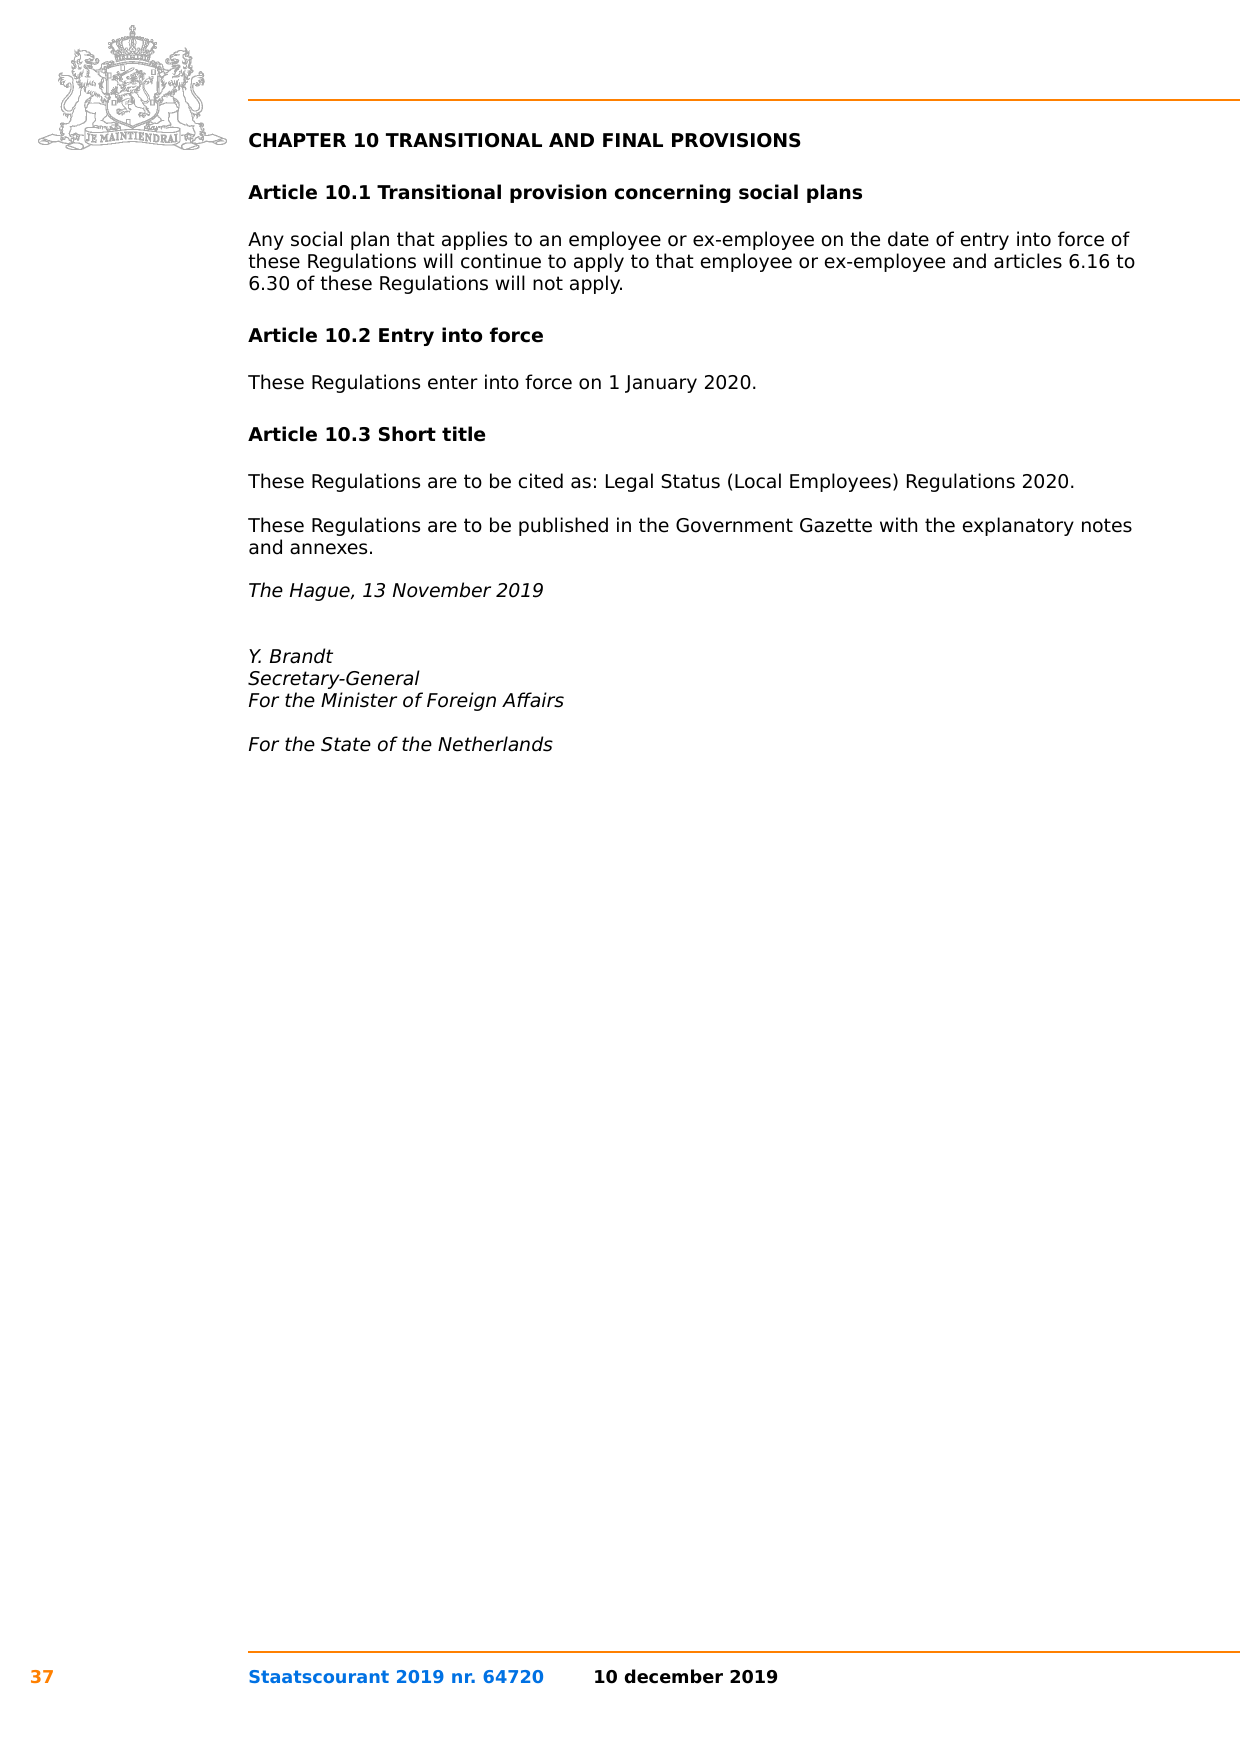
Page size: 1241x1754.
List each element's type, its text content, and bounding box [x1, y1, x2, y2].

text These Regulations enter into force on 1 January 2020. [248, 372, 1163, 394]
text These Regulations are to be cited as: Legal Status (Local Employees) Regulations 2020. [248, 471, 1163, 493]
subtitle CHAPTER 10 TRANSITIONAL AND FINAL PROVISIONS [248, 130, 1163, 152]
text Any social plan that applies to an employee or ex-employee on the date of entry into force of these Regulations will continue to apply to that employee or ex-employee and articles 6.16 to 6.30 of these Regulations will not apply. [248, 229, 1163, 295]
picture [38, 25, 227, 150]
subtitle Article 10.3 Short title [248, 424, 1163, 446]
text Y. Brandt Secretary-General For the Minister of Foreign Affairs For the State of the Netherlands [248, 624, 1163, 778]
text These Regulations are to be published in the Government Gazette with the explanatory notes and annexes. [248, 514, 1163, 558]
subtitle Article 10.1 Transitional provision concerning social plans [248, 182, 1163, 204]
text The Hague, 13 November 2019 [248, 580, 1163, 602]
subtitle Article 10.2 Entry into force [248, 325, 1163, 347]
